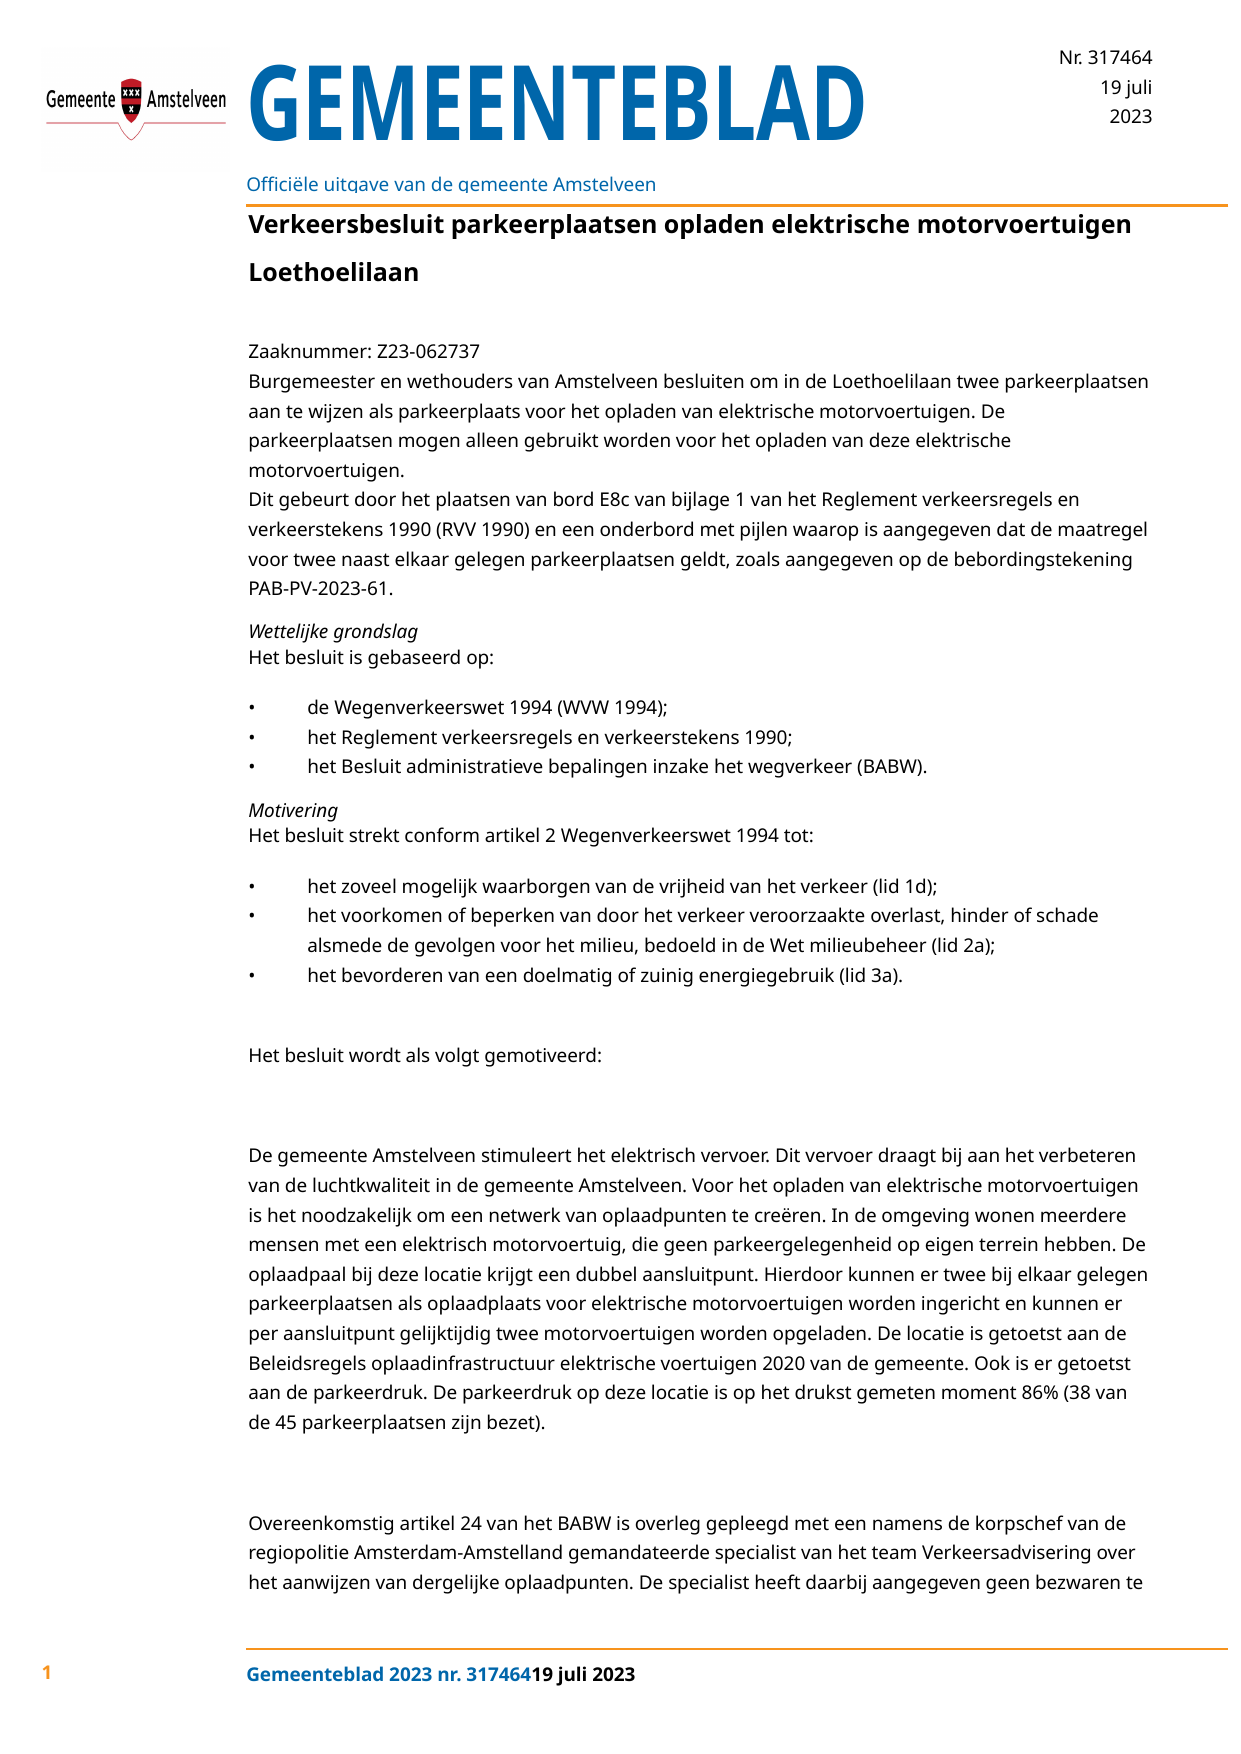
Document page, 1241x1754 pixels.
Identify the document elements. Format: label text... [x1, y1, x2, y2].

text Het besluit strekt conform artikel 2 Wegenverkeerswet 1994 tot: [248, 823, 1152, 848]
list het zoveel mogelijk waarborgen van de vrijheid van het verkeer (lid 1d); [248, 873, 1152, 899]
list het Besluit administratieve bepalingen inzake het wegverkeer (BABW). [248, 754, 1152, 779]
picture [41, 47, 231, 172]
text Verkeersbesluit parkeerplaatsen opladen elektrische motorvoertuigen Loethoelilaan [248, 207, 1152, 288]
text De gemeente Amstelveen stimuleert het elektrisch vervoer. Dit vervoer draagt bij aan het verbeteren van de luchtkwaliteit in de gemeente Amstelveen. Voor het opladen van elektrische motorvoertuigen is het noodzakelijk om een netwerk van oplaadpunten te creëren. In de omgeving wonen meerdere mensen met een elektrisch motorvoertuig, die geen parkeergelegenheid op eigen terrein hebben. De oplaadpaal bij deze locatie krijgt een dubbel aansluitpunt. Hierdoor kunnen er twee bij elkaar gelegen parkeerplaatsen als oplaadplaats voor elektrische motorvoertuigen worden ingericht en kunnen er per aansluitpunt gelijktijdig twee motorvoertuigen worden opgeladen. De locatie is getoetst aan de Beleidsregels oplaadinfrastructuur elektrische voertuigen 2020 van de gemeente. Ook is er getoetst aan de parkeerdruk. De parkeerdruk op deze locatie is op het drukst gemeten moment 86% (38 van de 45 parkeerplaatsen zijn bezet). [248, 1143, 1152, 1434]
list het bevorderen van een doelmatig of zuinig energiegebruik (lid 3a). [248, 962, 1152, 987]
text Het besluit wordt als volgt gemotiveerd: [248, 1042, 1152, 1067]
text Motivering [248, 797, 1152, 823]
list het voorkomen of beperken van door het verkeer veroorzaakte overlast, hinder of schade alsmede de gevolgen voor het milieu, bedoeld in de Wet milieubeheer (lid 2a); [248, 903, 1152, 958]
text Burgemeester en wethouders van Amstelveen besluiten om in de Loethoelilaan twee parkeerplaatsen aan te wijzen als parkeerplaats voor het opladen van elektrische motorvoertuigen. De parkeerplaatsen mogen alleen gebruikt worden voor het opladen van deze elektrische motorvoertuigen. [248, 368, 1152, 483]
text Overeenkomstig artikel 24 van het BABW is overleg gepleegd met een namens de korpschef van de regiopolitie Amsterdam-Amstelland gemandateerde specialist van het team Verkeersadvisering over het aanwijzen van dergelijke oplaadpunten. De specialist heeft daarbij aangegeven geen bezwaren te [248, 1510, 1152, 1594]
list het Reglement verkeersregels en verkeerstekens 1990; [248, 724, 1152, 750]
list de Wegenverkeerswet 1994 (WVW 1994); [248, 694, 1152, 720]
text Dit gebeurt door het plaatsen van bord E8c van bijlage 1 van het Reglement verkeersregels en verkeerstekens 1990 (RVV 1990) en een onderbord met pijlen waarop is aangegeven dat de maatregel voor twee naast elkaar gelegen parkeerplaatsen geldt, zoals aangegeven op de bebordingstekening PAB-PV-2023-61. [248, 487, 1152, 601]
text Wettelijke grondslag [248, 618, 1152, 644]
text Het besluit is gebaseerd op: [248, 644, 1152, 670]
text Zaaknummer: Z23-062737 [248, 339, 1152, 364]
